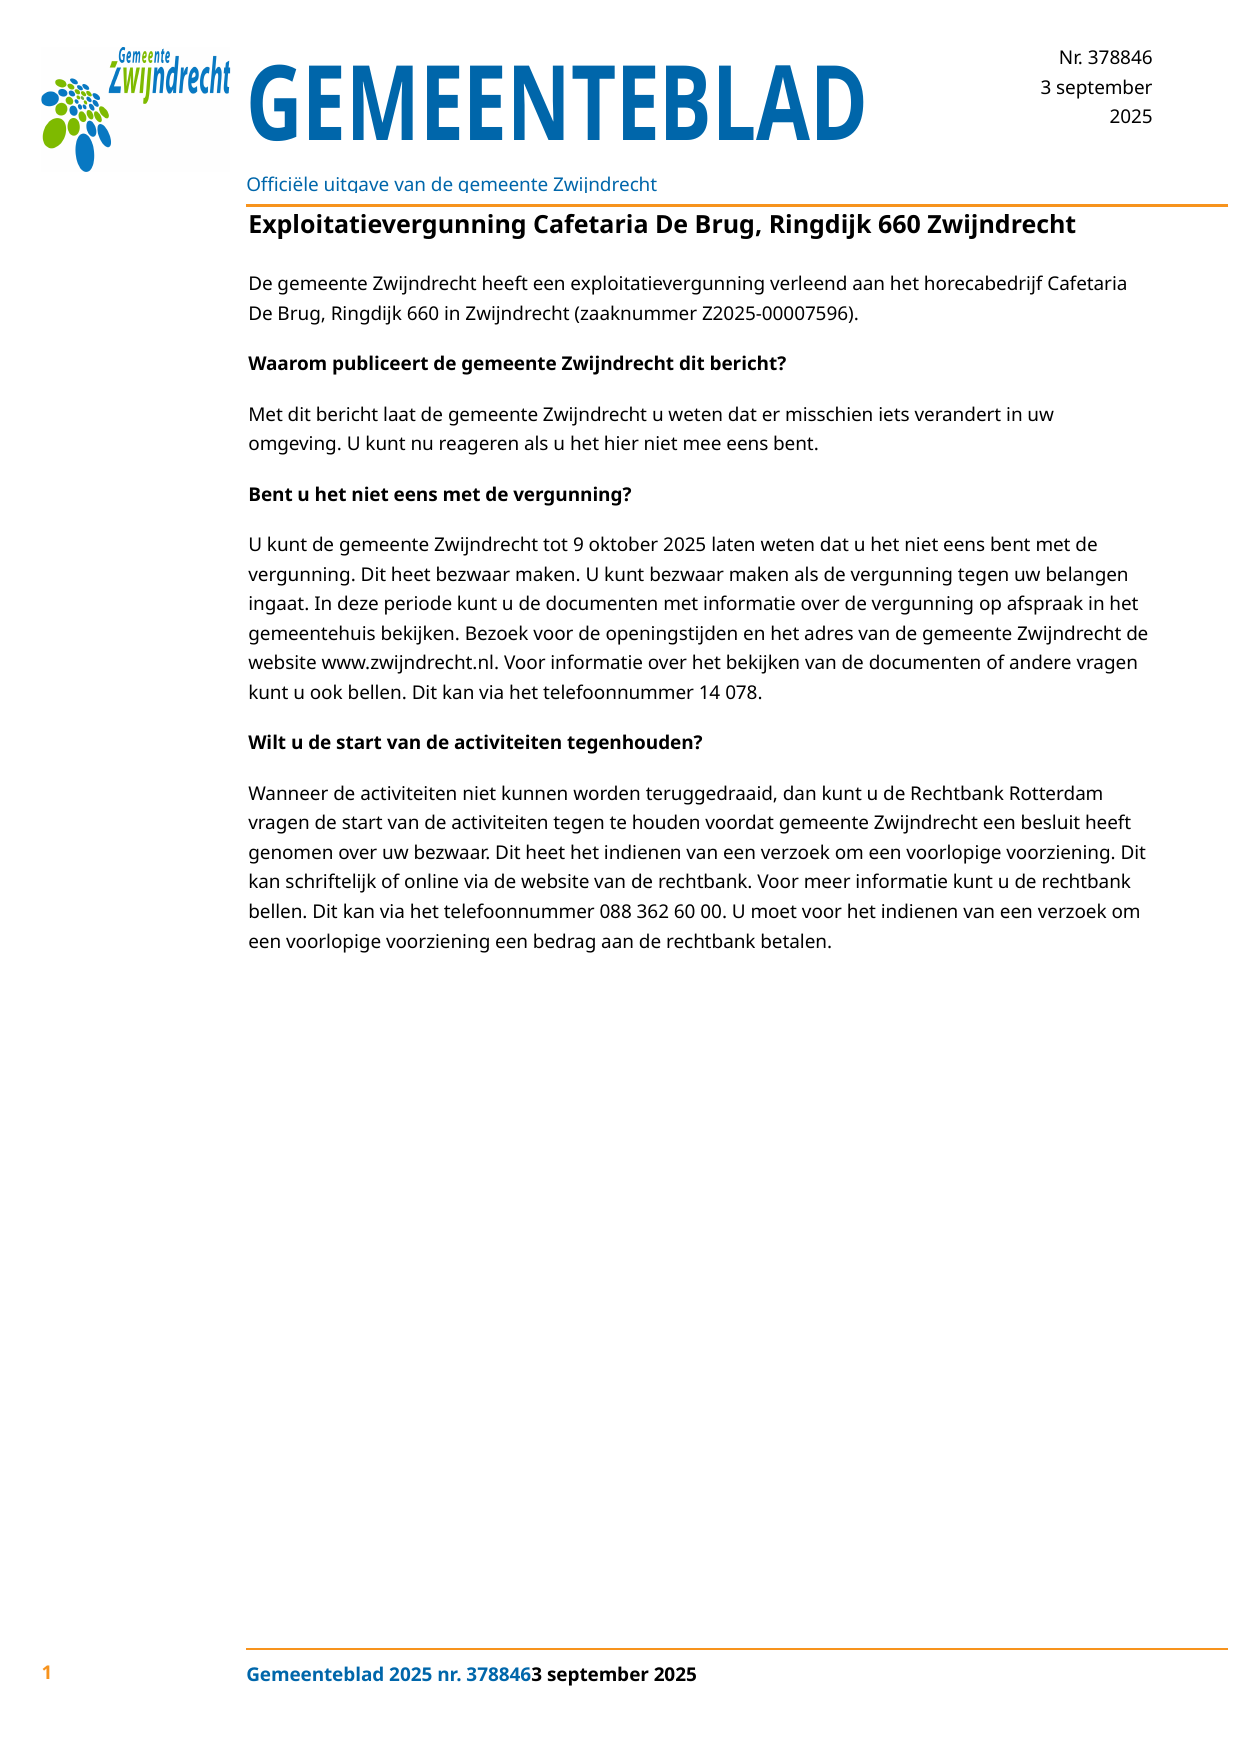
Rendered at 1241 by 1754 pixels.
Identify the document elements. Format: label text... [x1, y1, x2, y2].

text De gemeente Zwijndrecht heeft een exploitatievergunning verleend aan het horecabedrijf Cafetaria De Brug, Ringdijk 660 in Zwijndrecht (zaaknummer Z2025-00007596). [248, 270, 1152, 326]
text Wilt u de start van de activiteiten tegenhouden? [248, 729, 1152, 755]
text Exploitatievergunning Cafetaria De Brug, Ringdijk 660 Zwijndrecht [248, 207, 1152, 241]
text Met dit bericht laat de gemeente Zwijndrecht u weten dat er misschien iets verandert in uw omgeving. U kunt nu reageren als u het hier niet mee eens bent. [248, 401, 1152, 456]
text Waarom publiceert de gemeente Zwijndrecht dit bericht? [248, 350, 1152, 376]
text U kunt de gemeente Zwijndrecht tot 9 oktober 2025 laten weten dat u het niet eens bent met de vergunning. Dit heet bezwaar maken. U kunt bezwaar maken als de vergunning tegen uw belangen ingaat. In deze periode kunt u de documenten met informatie over de vergunning op afspraak in het gemeentehuis bekijken. Bezoek voor de openingstijden en het adres van de gemeente Zwijndrecht de website www.zwijndrecht.nl. Voor informatie over het bekijken van de documenten of andere vragen kunt u ook bellen. Dit kan via het telefoonnummer 14 078. [248, 531, 1152, 705]
text Wanneer de activiteiten niet kunnen worden teruggedraaid, dan kunt u de Rechtbank Rotterdam vragen de start van de activiteiten tegen te houden voordat gemeente Zwijndrecht een besluit heeft genomen over uw bezwaar. Dit heet het indienen van een verzoek om een voorlopige voorziening. Dit kan schriftelijk of online via de website van de rechtbank. Voor meer informatie kunt u de rechtbank bellen. Dit kan via het telefoonnummer 088 362 60 00. U moet voor het indienen van een verzoek om een voorlopige voorziening een bedrag aan de rechtbank betalen. [248, 780, 1152, 953]
text Bent u het niet eens met de vergunning? [248, 481, 1152, 506]
picture [41, 47, 231, 172]
